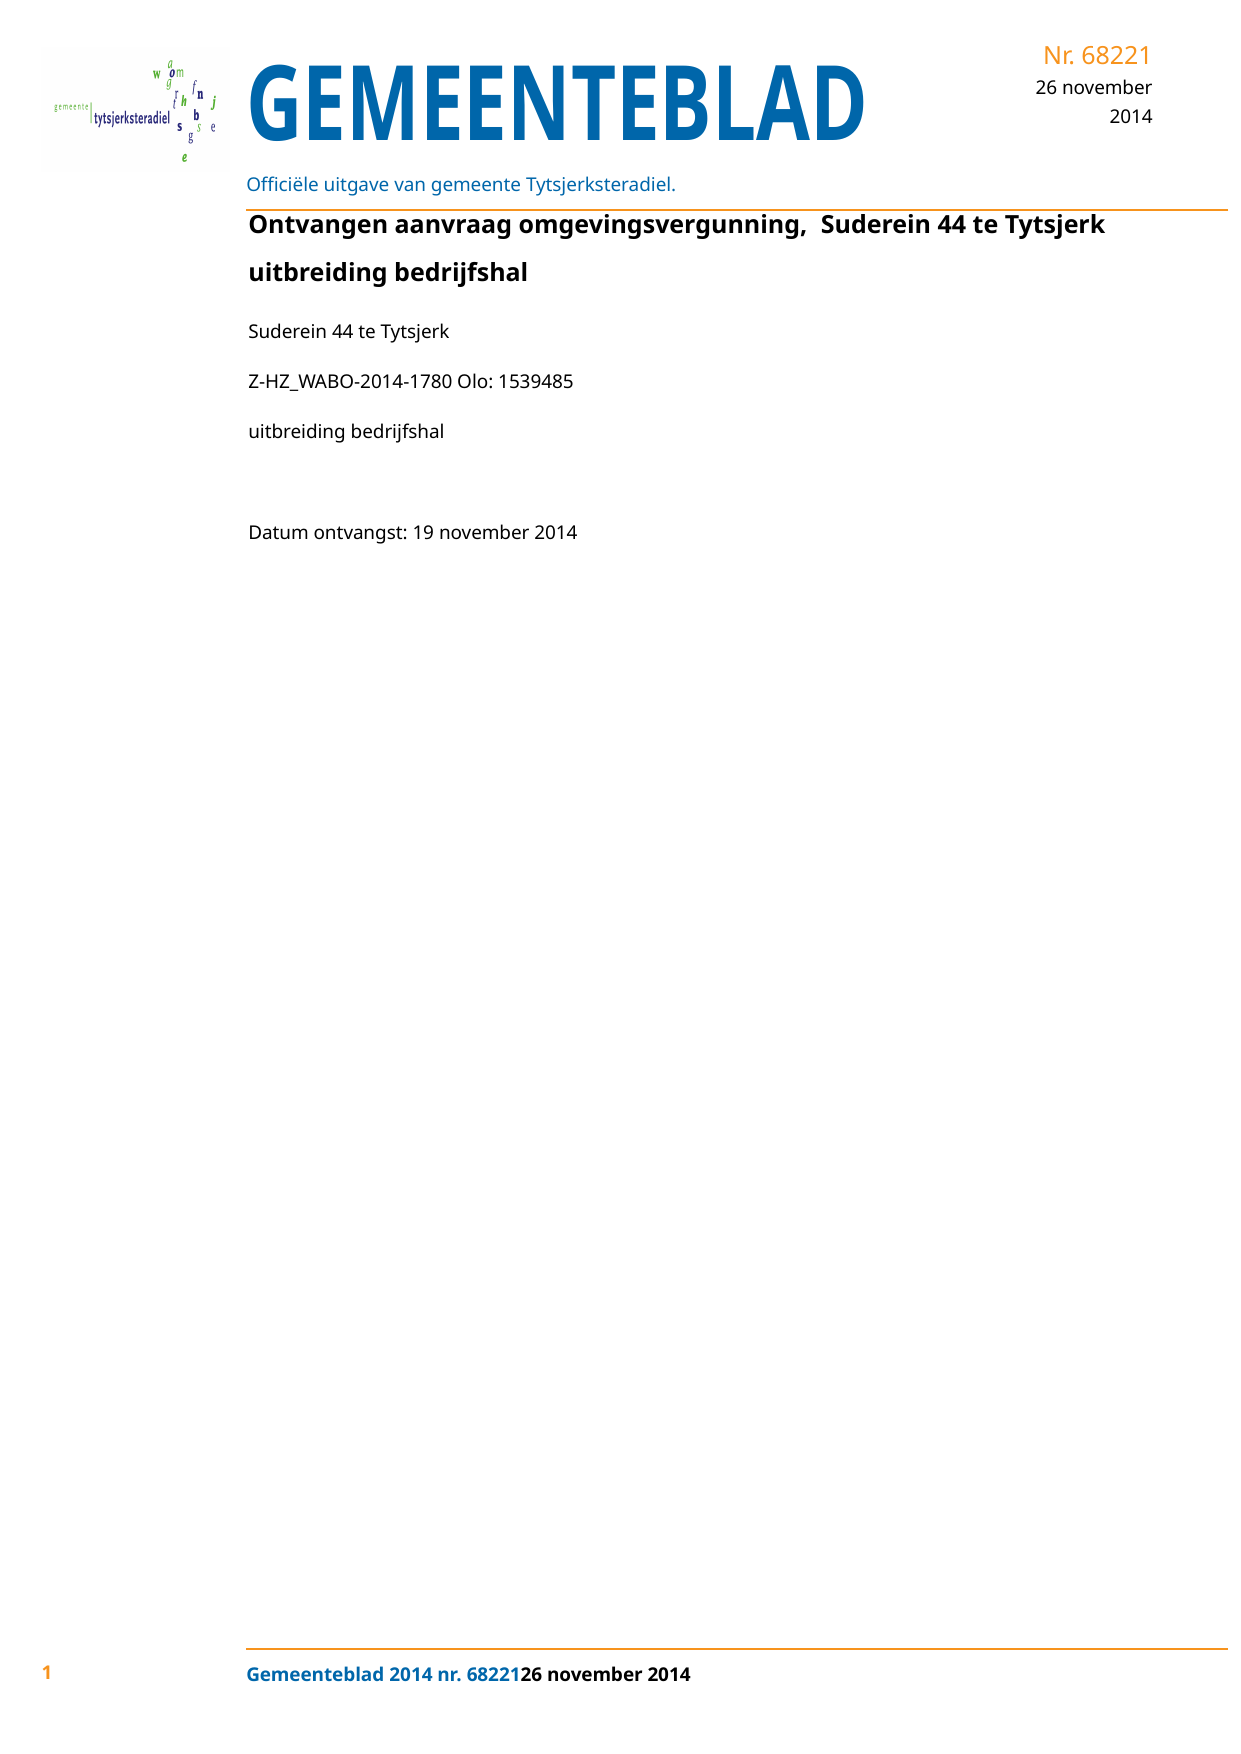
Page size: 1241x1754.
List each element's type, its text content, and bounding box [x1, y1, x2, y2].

picture [41, 47, 231, 172]
text uitbreiding bedrijfshal [248, 419, 1152, 444]
text Z-HZ_WABO-2014-1780 Olo: 1539485 [248, 368, 1152, 394]
text Datum ontvangst: 19 november 2014 [248, 519, 1152, 545]
text Suderein 44 te Tytsjerk [248, 318, 1152, 344]
text Ontvangen aanvraag omgevingsvergunning, Suderein 44 te Tytsjerk uitbreiding bedrijfshal [248, 211, 1152, 288]
